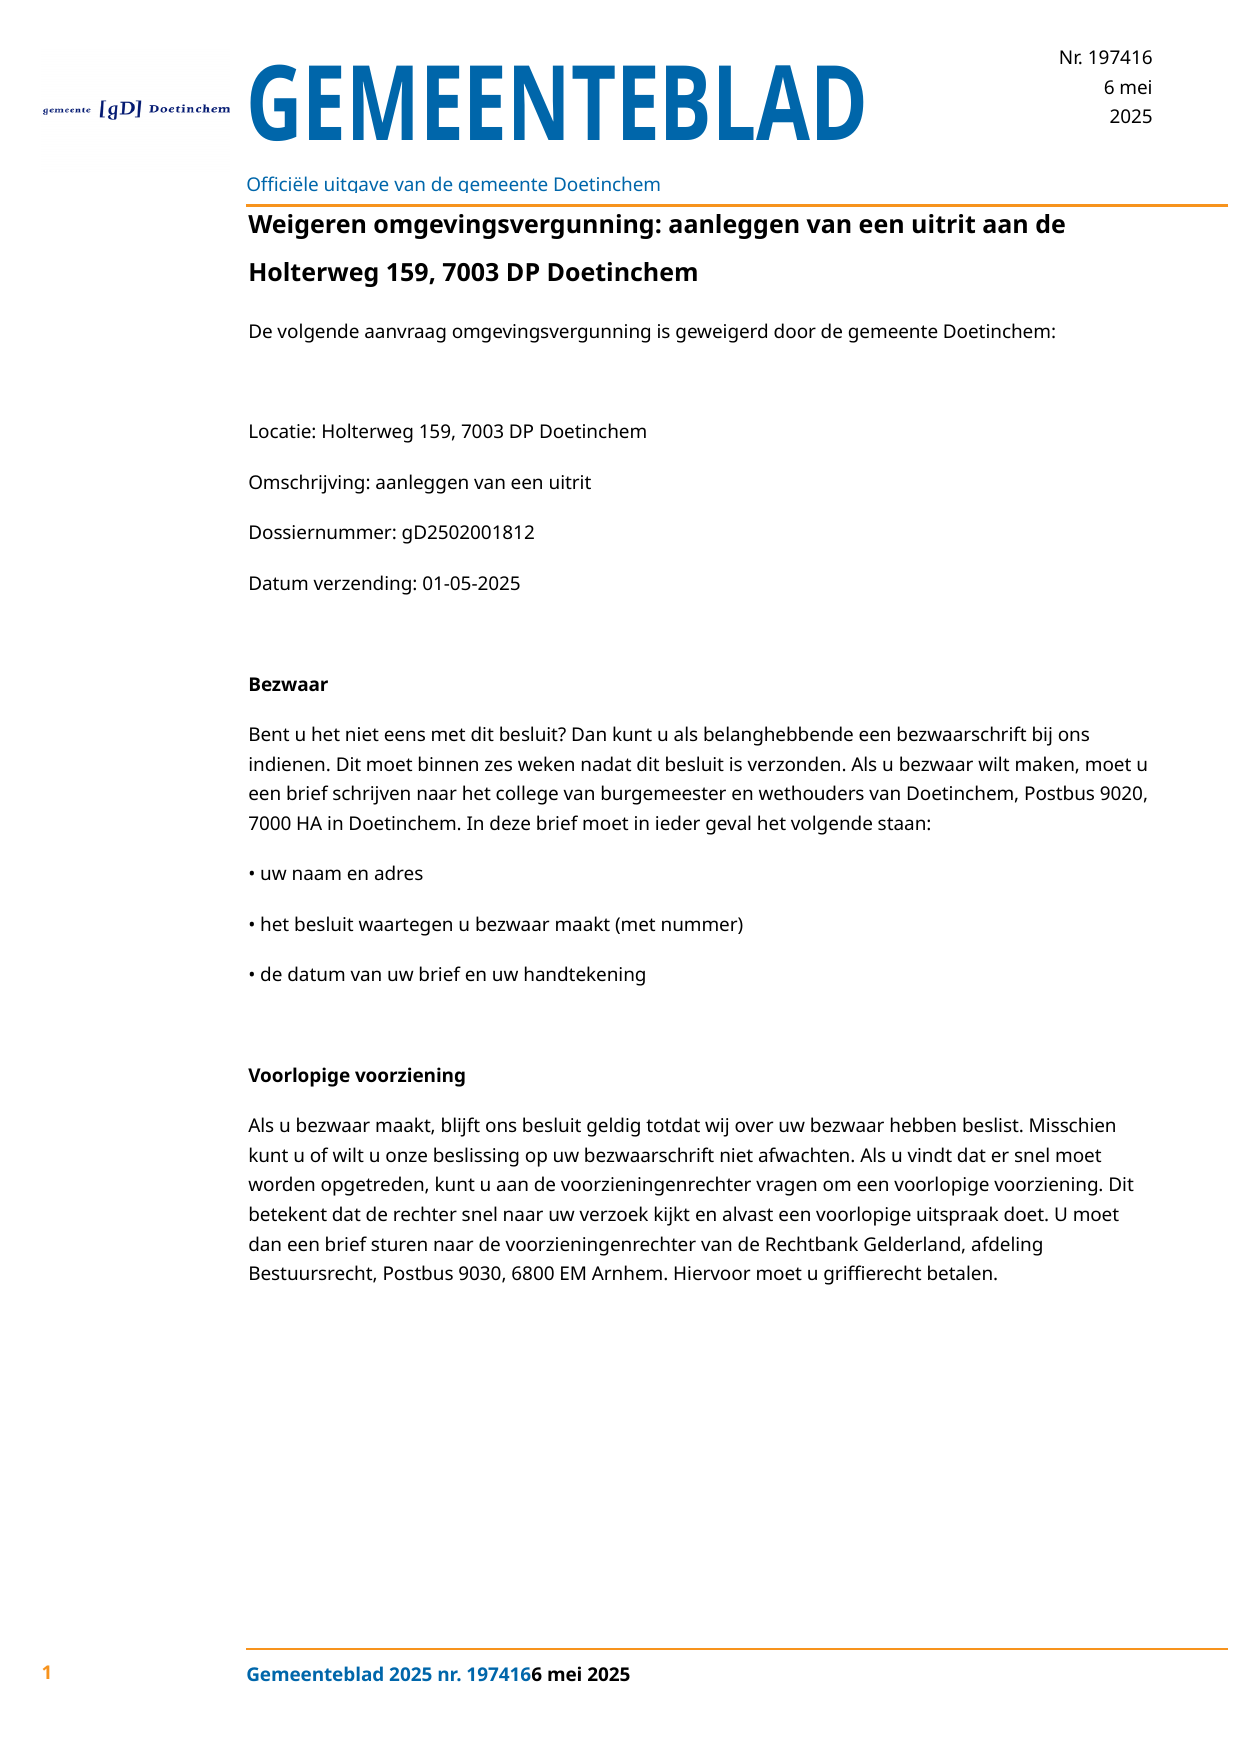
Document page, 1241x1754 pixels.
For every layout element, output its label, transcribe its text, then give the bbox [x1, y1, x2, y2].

text Dossiernummer: gD2502001812 [248, 519, 1152, 545]
text • het besluit waartegen u bezwaar maakt (met nummer) [248, 911, 1152, 937]
text Als u bezwaar maakt, blijft ons besluit geldig totdat wij over uw bezwaar hebben beslist. Misschien kunt u of wilt u onze beslissing op uw bezwaarschrift niet afwachten. Als u vindt dat er snel moet worden opgetreden, kunt u aan de voorzieningenrechter vragen om een voorlopige voorziening. Dit betekent dat de rechter snel naar uw verzoek kijkt en alvast een voorlopige uitspraak doet. U moet dan een brief sturen naar de voorzieningenrechter van de Rechtbank Gelderland, afdeling Bestuursrecht, Postbus 9030, 6800 EM Arnhem. Hiervoor moet u griffierecht betalen. [248, 1112, 1152, 1286]
text Bent u het niet eens met dit besluit? Dan kunt u als belanghebbende een bezwaarschrift bij ons indienen. Dit moet binnen zes weken nadat dit besluit is verzonden. Als u bezwaar wilt maken, moet u een brief schrijven naar het college van burgemeester en wethouders van Doetinchem, Postbus 9020, 7000 HA in Doetinchem. In deze brief moet in ieder geval het volgende staan: [248, 721, 1152, 836]
text Voorlopige voorziening [248, 1062, 1152, 1088]
text Omschrijving: aanleggen van een uitrit [248, 469, 1152, 495]
text Weigeren omgevingsvergunning: aanleggen van een uitrit aan de Holterweg 159, 7003 DP Doetinchem [248, 207, 1152, 288]
text Datum verzending: 01-05-2025 [248, 570, 1152, 596]
text • uw naam en adres [248, 860, 1152, 886]
picture [41, 47, 231, 172]
text • de datum van uw brief en uw handtekening [248, 961, 1152, 987]
text De volgende aanvraag omgevingsvergunning is geweigerd door de gemeente Doetinchem: [248, 318, 1152, 344]
text Bezwaar [248, 671, 1152, 697]
text Locatie: Holterweg 159, 7003 DP Doetinchem [248, 419, 1152, 444]
